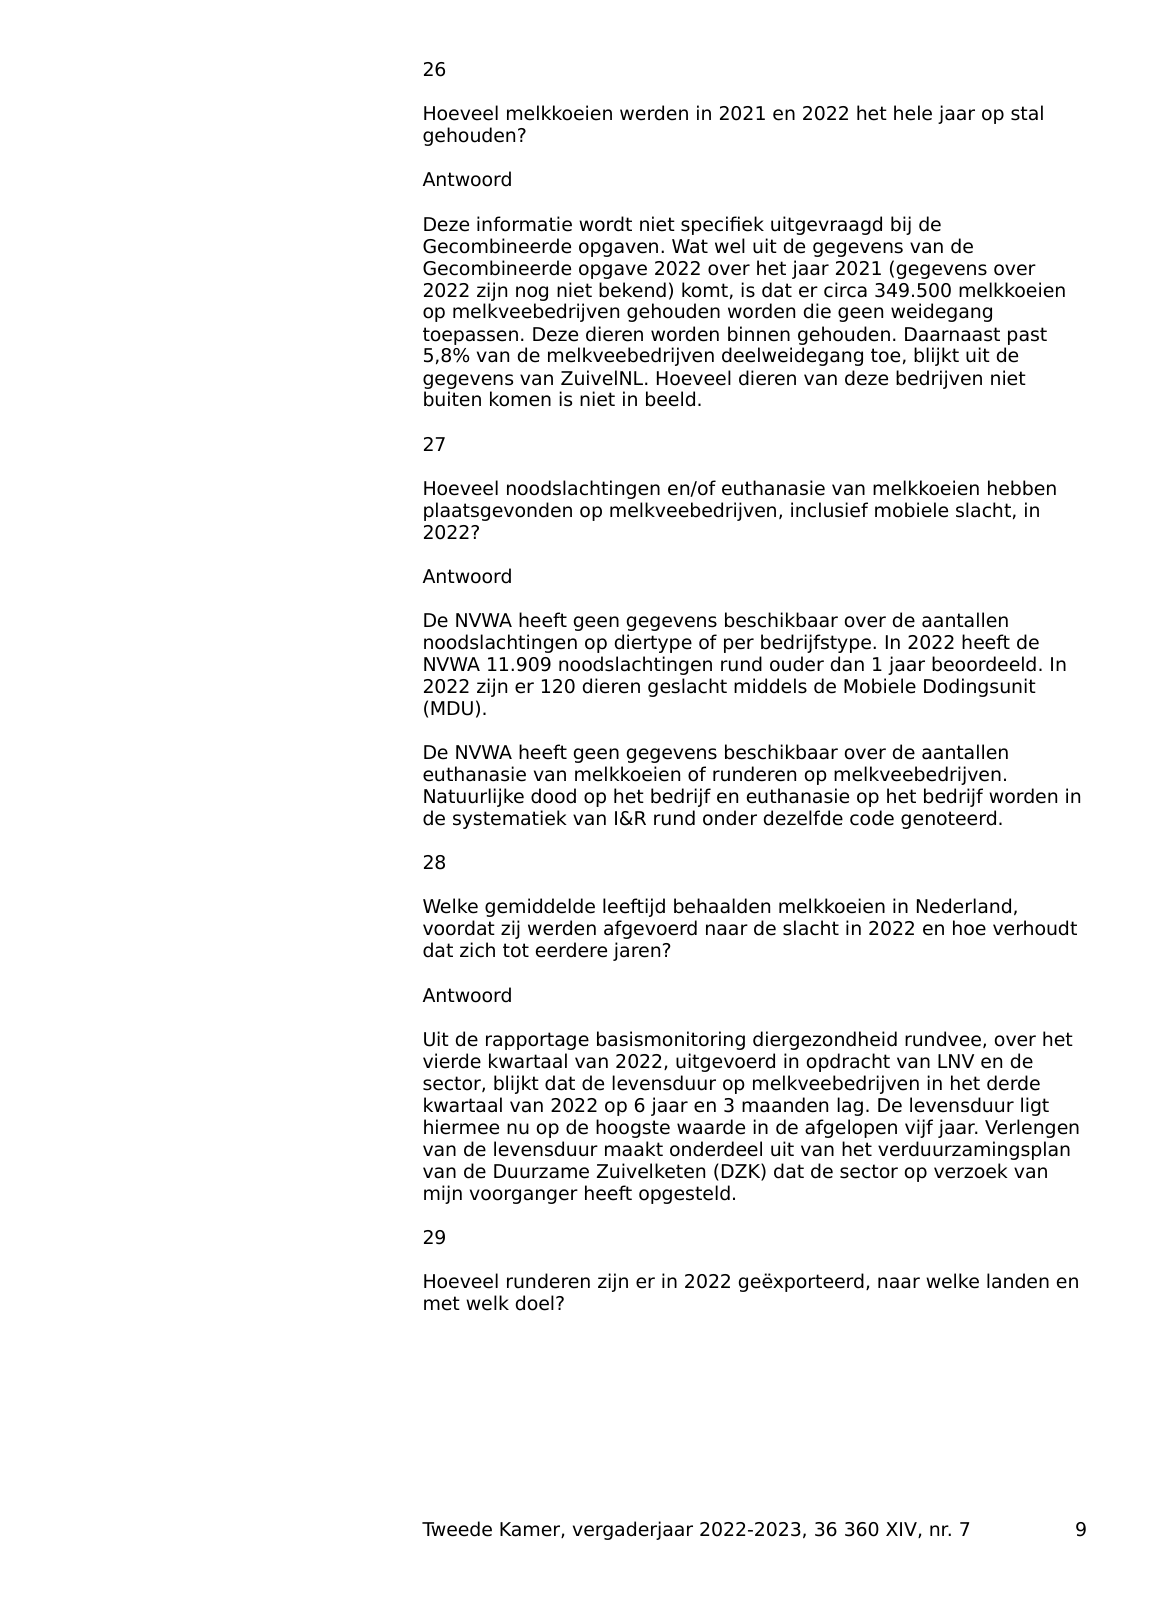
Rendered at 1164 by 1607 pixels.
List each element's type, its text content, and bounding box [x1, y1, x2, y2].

subtitle 27 [422, 433, 1087, 456]
subtitle 29 [422, 1227, 1087, 1249]
text De NVWA heeft geen gegevens beschikbaar over de aantallen noodslachtingen op diertype of per bedrijfstype. In 2022 heeft de NVWA 11.909 noodslachtingen rund ouder dan 1 jaar beoordeeld. In 2022 zijn er 120 dieren geslacht middels de Mobiele Dodingsunit (MDU). [422, 610, 1087, 720]
subtitle 28 [422, 852, 1087, 874]
text Hoeveel runderen zijn er in 2022 geëxporteerd, naar welke landen en met welk doel? [422, 1271, 1087, 1315]
text De NVWA heeft geen gegevens beschikbaar over de aantallen euthanasie van melkkoeien of runderen op melkveebedrijven. Natuurlijke dood op het bedrijf en euthanasie op het bedrijf worden in de systematiek van I&R rund onder dezelfde code genoteerd. [422, 742, 1087, 830]
subtitle Antwoord [422, 169, 1087, 191]
subtitle Antwoord [422, 984, 1087, 1006]
subtitle Antwoord [422, 566, 1087, 588]
subtitle 26 [422, 59, 1087, 81]
text Hoeveel melkkoeien werden in 2021 en 2022 het hele jaar op stal gehouden? [422, 103, 1087, 147]
text Hoeveel noodslachtingen en/of euthanasie van melkkoeien hebben plaatsgevonden op melkveebedrijven, inclusief mobiele slacht, in 2022? [422, 478, 1087, 544]
text Deze informatie wordt niet specifiek uitgevraagd bij de Gecombineerde opgaven. Wat wel uit de gegevens van de Gecombineerde opgave 2022 over het jaar 2021 (gegevens over 2022 zijn nog niet bekend) komt, is dat er circa 349.500 melkkoeien op melkveebedrijven gehouden worden die geen weidegang toepassen. Deze dieren worden binnen gehouden. Daarnaast past 5,8% van de melkveebedrijven deelweidegang toe, blijkt uit de gegevens van ZuivelNL. Hoeveel dieren van deze bedrijven niet buiten komen is niet in beeld. [422, 213, 1087, 411]
text Welke gemiddelde leeftijd behaalden melkkoeien in Nederland, voordat zij werden afgevoerd naar de slacht in 2022 en hoe verhoudt dat zich tot eerdere jaren? [422, 896, 1087, 962]
text Uit de rapportage basismonitoring diergezondheid rundvee, over het vierde kwartaal van 2022, uitgevoerd in opdracht van LNV en de sector, blijkt dat de levensduur op melkveebedrijven in het derde kwartaal van 2022 op 6 jaar en 3 maanden lag. De levensduur ligt hiermee nu op de hoogste waarde in de afgelopen vijf jaar. Verlengen van de levensduur maakt onderdeel uit van het verduurzamingsplan van de Duurzame Zuivelketen (DZK) dat de sector op verzoek van mijn voorganger heeft opgesteld. [422, 1029, 1087, 1204]
